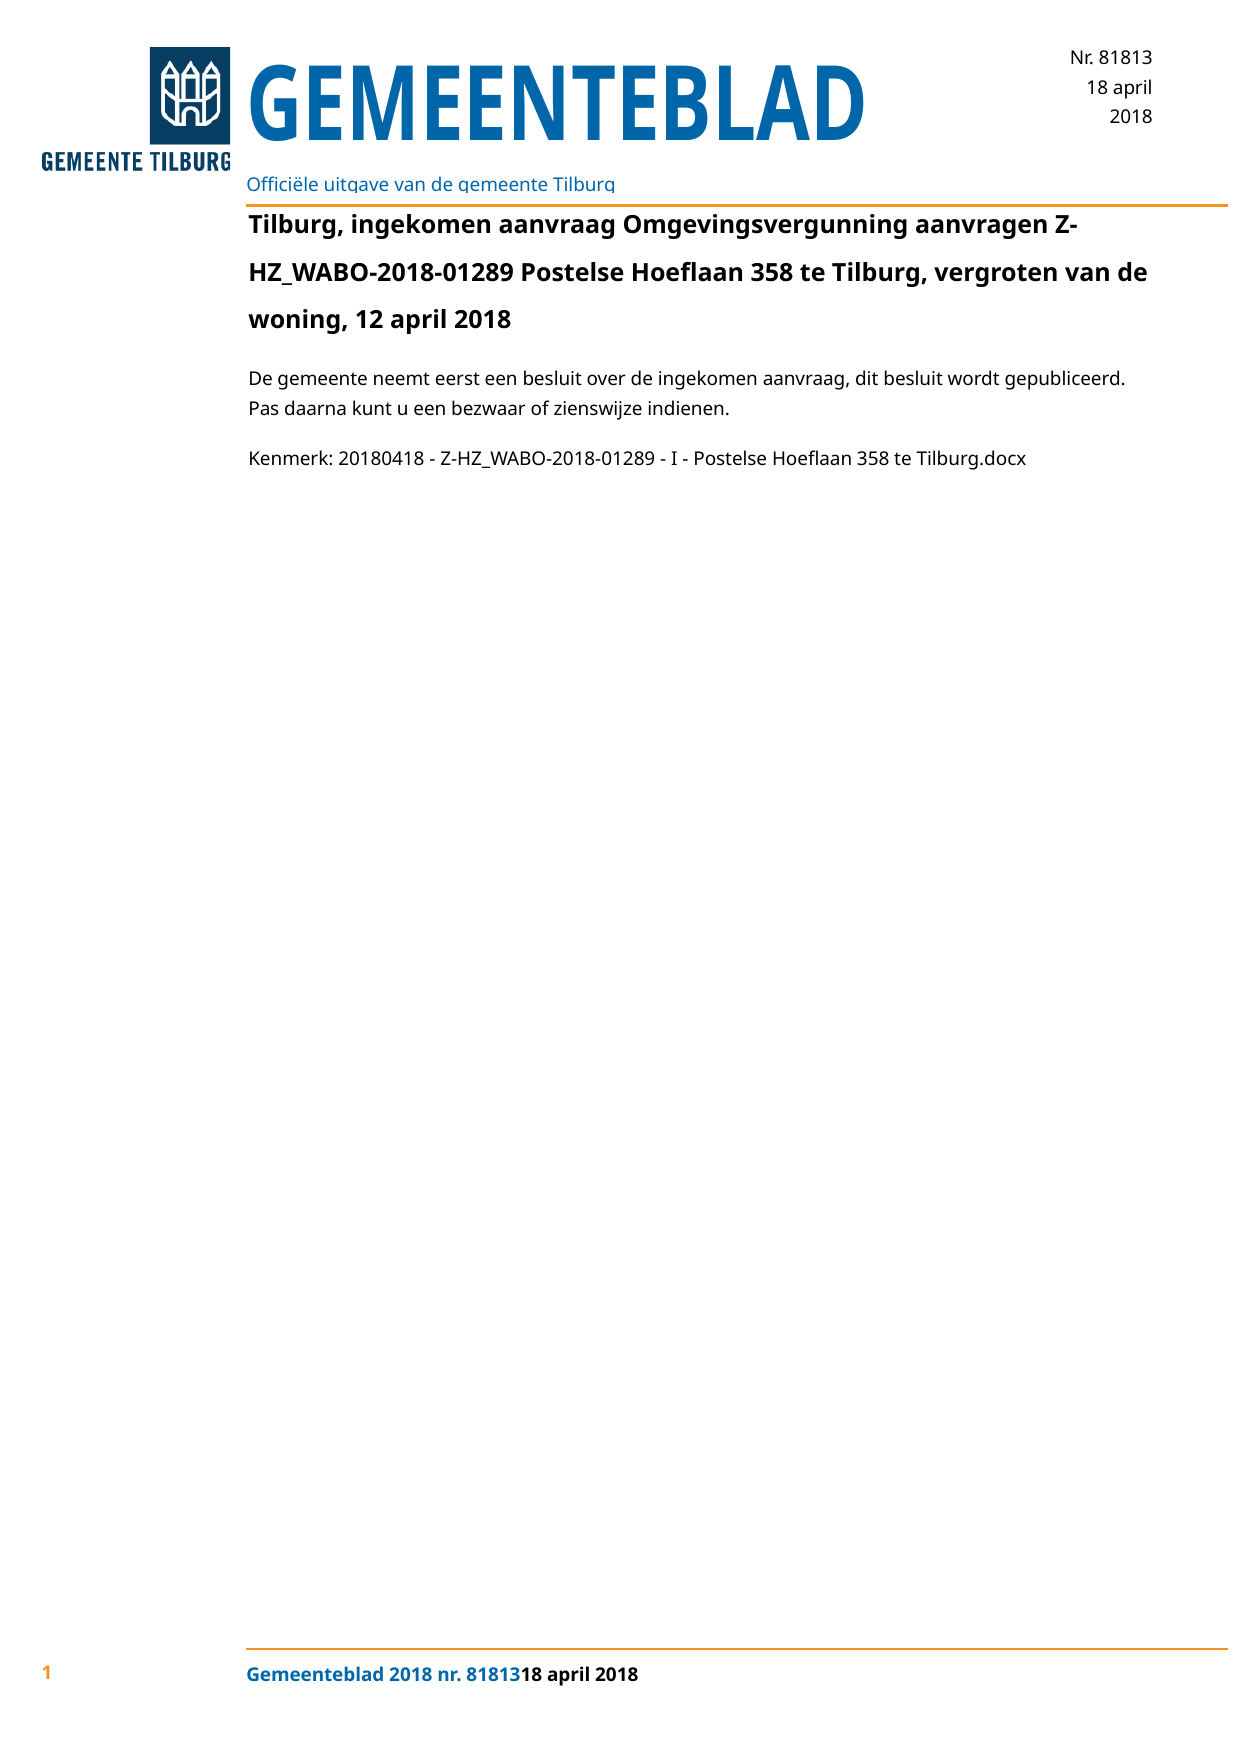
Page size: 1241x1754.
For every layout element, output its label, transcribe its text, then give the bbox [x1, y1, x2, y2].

text Tilburg, ingekomen aanvraag Omgevingsvergunning aanvragen Z-HZ_WABO-2018-01289 Postelse Hoeflaan 358 te Tilburg, vergroten van de woning, 12 april 2018 [248, 207, 1152, 336]
text Kenmerk: 20180418 - Z-HZ_WABO-2018-01289 - I - Postelse Hoeflaan 358 te Tilburg.docx [248, 446, 1152, 471]
picture [41, 47, 231, 172]
text De gemeente neemt eerst een besluit over de ingekomen aanvraag, dit besluit wordt gepubliceerd. Pas daarna kunt u een bezwaar of zienswijze indienen. [248, 366, 1152, 421]
